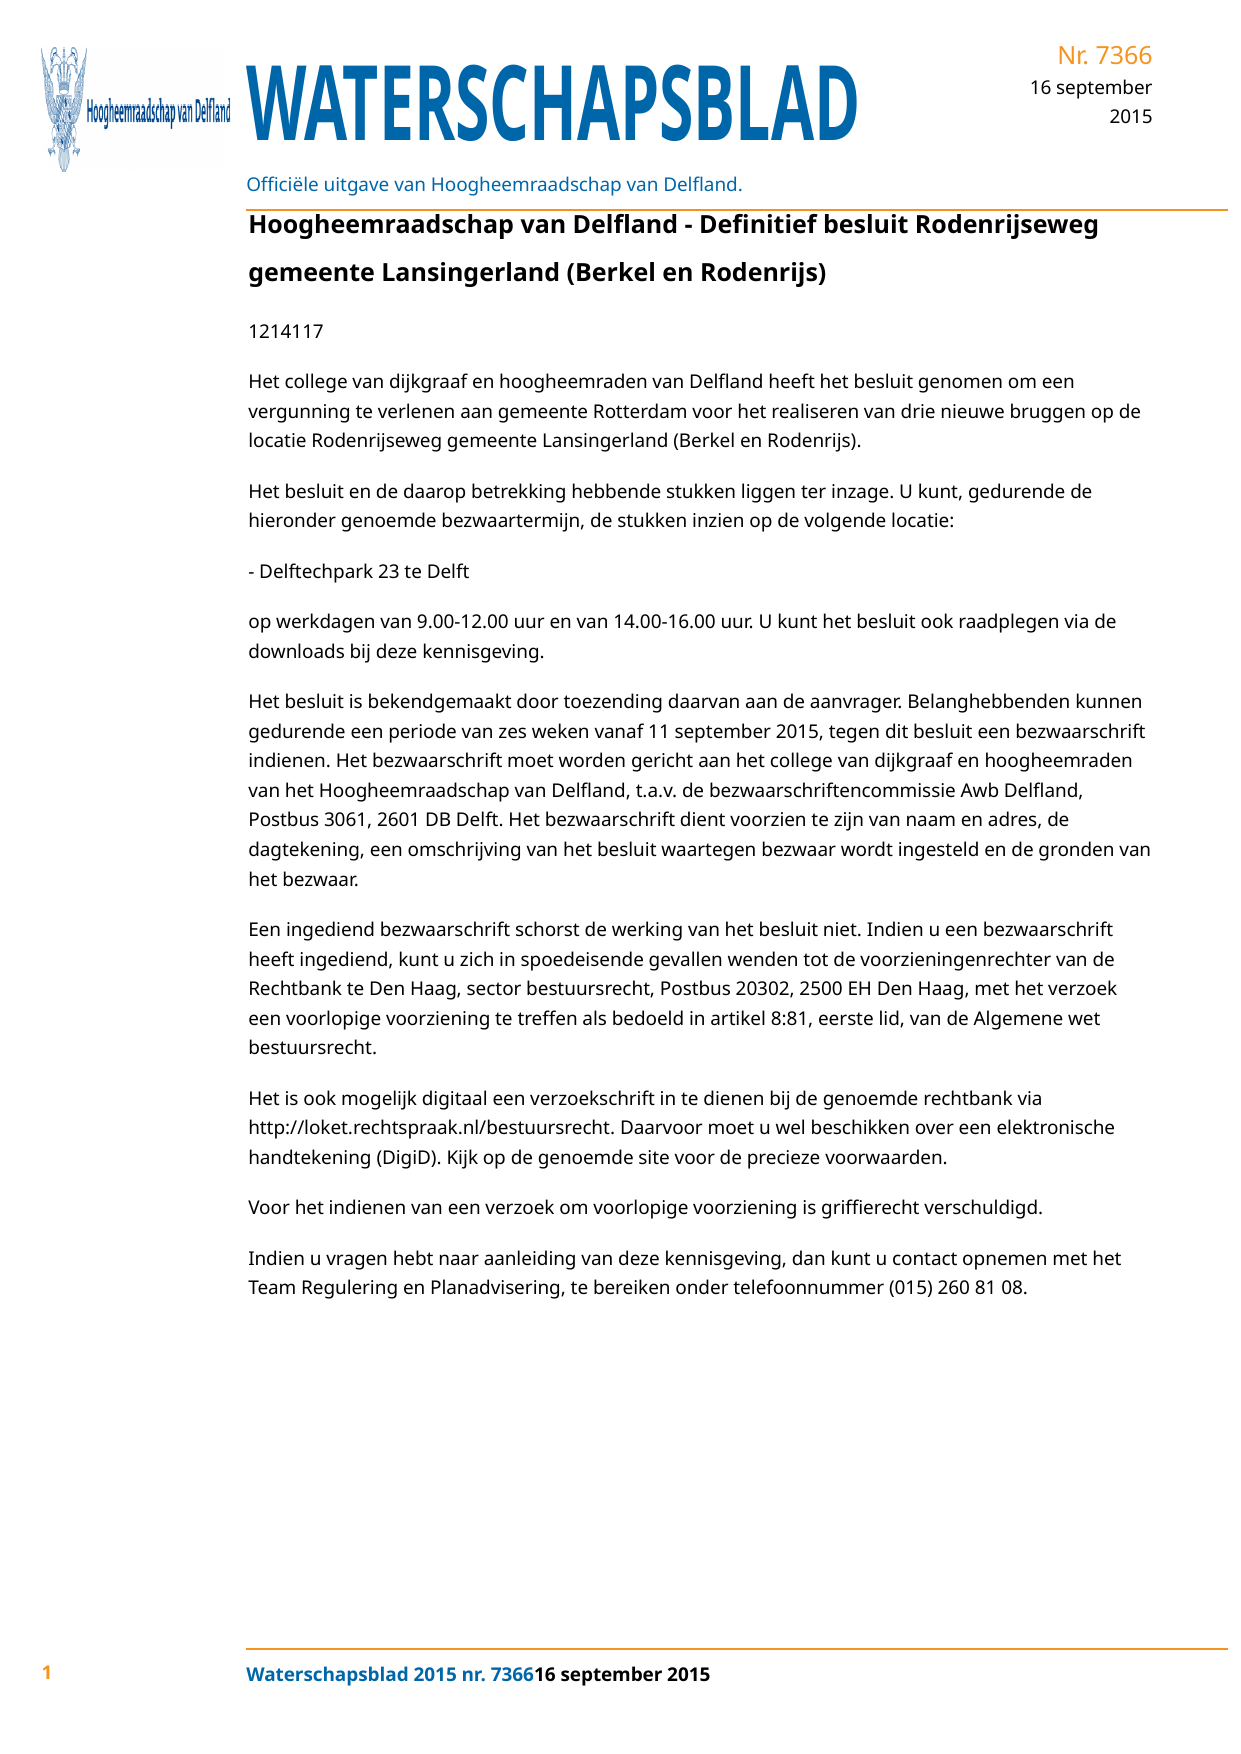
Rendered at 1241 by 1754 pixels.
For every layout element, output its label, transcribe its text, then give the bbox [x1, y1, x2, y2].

text Een ingediend bezwaarschrift schorst de werking van het besluit niet. Indien u een bezwaarschrift heeft ingediend, kunt u zich in spoedeisende gevallen wenden tot de voorzieningenrechter van de Rechtbank te Den Haag, sector bestuursrecht, Postbus 20302, 2500 EH Den Haag, met het verzoek een voorlopige voorziening te treffen als bedoeld in artikel 8:81, eerste lid, van de Algemene wet bestuursrecht. [248, 916, 1152, 1060]
text Indien u vragen hebt naar aanleiding van deze kennisgeving, dan kunt u contact opnemen met het Team Regulering en Planadvisering, te bereiken onder telefoonnummer (015) 260 81 08. [248, 1245, 1152, 1300]
text Hoogheemraadschap van Delfland - Definitief besluit Rodenrijseweg gemeente Lansingerland (Berkel en Rodenrijs) [248, 211, 1152, 288]
text Het college van dijkgraaf en hoogheemraden van Delfland heeft het besluit genomen om een vergunning te verlenen aan gemeente Rotterdam voor het realiseren van drie nieuwe bruggen op de locatie Rodenrijseweg gemeente Lansingerland (Berkel en Rodenrijs). [248, 368, 1152, 453]
text Voor het indienen van een verzoek om voorlopige voorziening is griffierecht verschuldigd. [248, 1194, 1152, 1220]
text - Delftechpark 23 te Delft [248, 558, 1152, 584]
text Het besluit is bekendgemaakt door toezending daarvan aan de aanvrager. Belanghebbenden kunnen gedurende een periode van zes weken vanaf 11 september 2015, tegen dit besluit een bezwaarschrift indienen. Het bezwaarschrift moet worden gericht aan het college van dijkgraaf en hoogheemraden van het Hoogheemraadschap van Delfland, t.a.v. de bezwaarschriftencommissie Awb Delfland, Postbus 3061, 2601 DB Delft. Het bezwaarschrift dient voorzien te zijn van naam en adres, de dagtekening, een omschrijving van het besluit waartegen bezwaar wordt ingesteld en de gronden van het bezwaar. [248, 688, 1152, 892]
text Het is ook mogelijk digitaal een verzoekschrift in te dienen bij de genoemde rechtbank via http://loket.rechtspraak.nl/bestuursrecht. Daarvoor moet u wel beschikken over een elektronische handtekening (DigiD). Kijk op de genoemde site voor de precieze voorwaarden. [248, 1085, 1152, 1170]
text Het besluit en de daarop betrekking hebbende stukken liggen ter inzage. U kunt, gedurende de hieronder genoemde bezwaartermijn, de stukken inzien op de volgende locatie: [248, 478, 1152, 533]
text 1214117 [248, 318, 1152, 344]
picture [41, 47, 231, 172]
text op werkdagen van 9.00-12.00 uur en van 14.00-16.00 uur. U kunt het besluit ook raadplegen via de downloads bij deze kennisgeving. [248, 608, 1152, 664]
